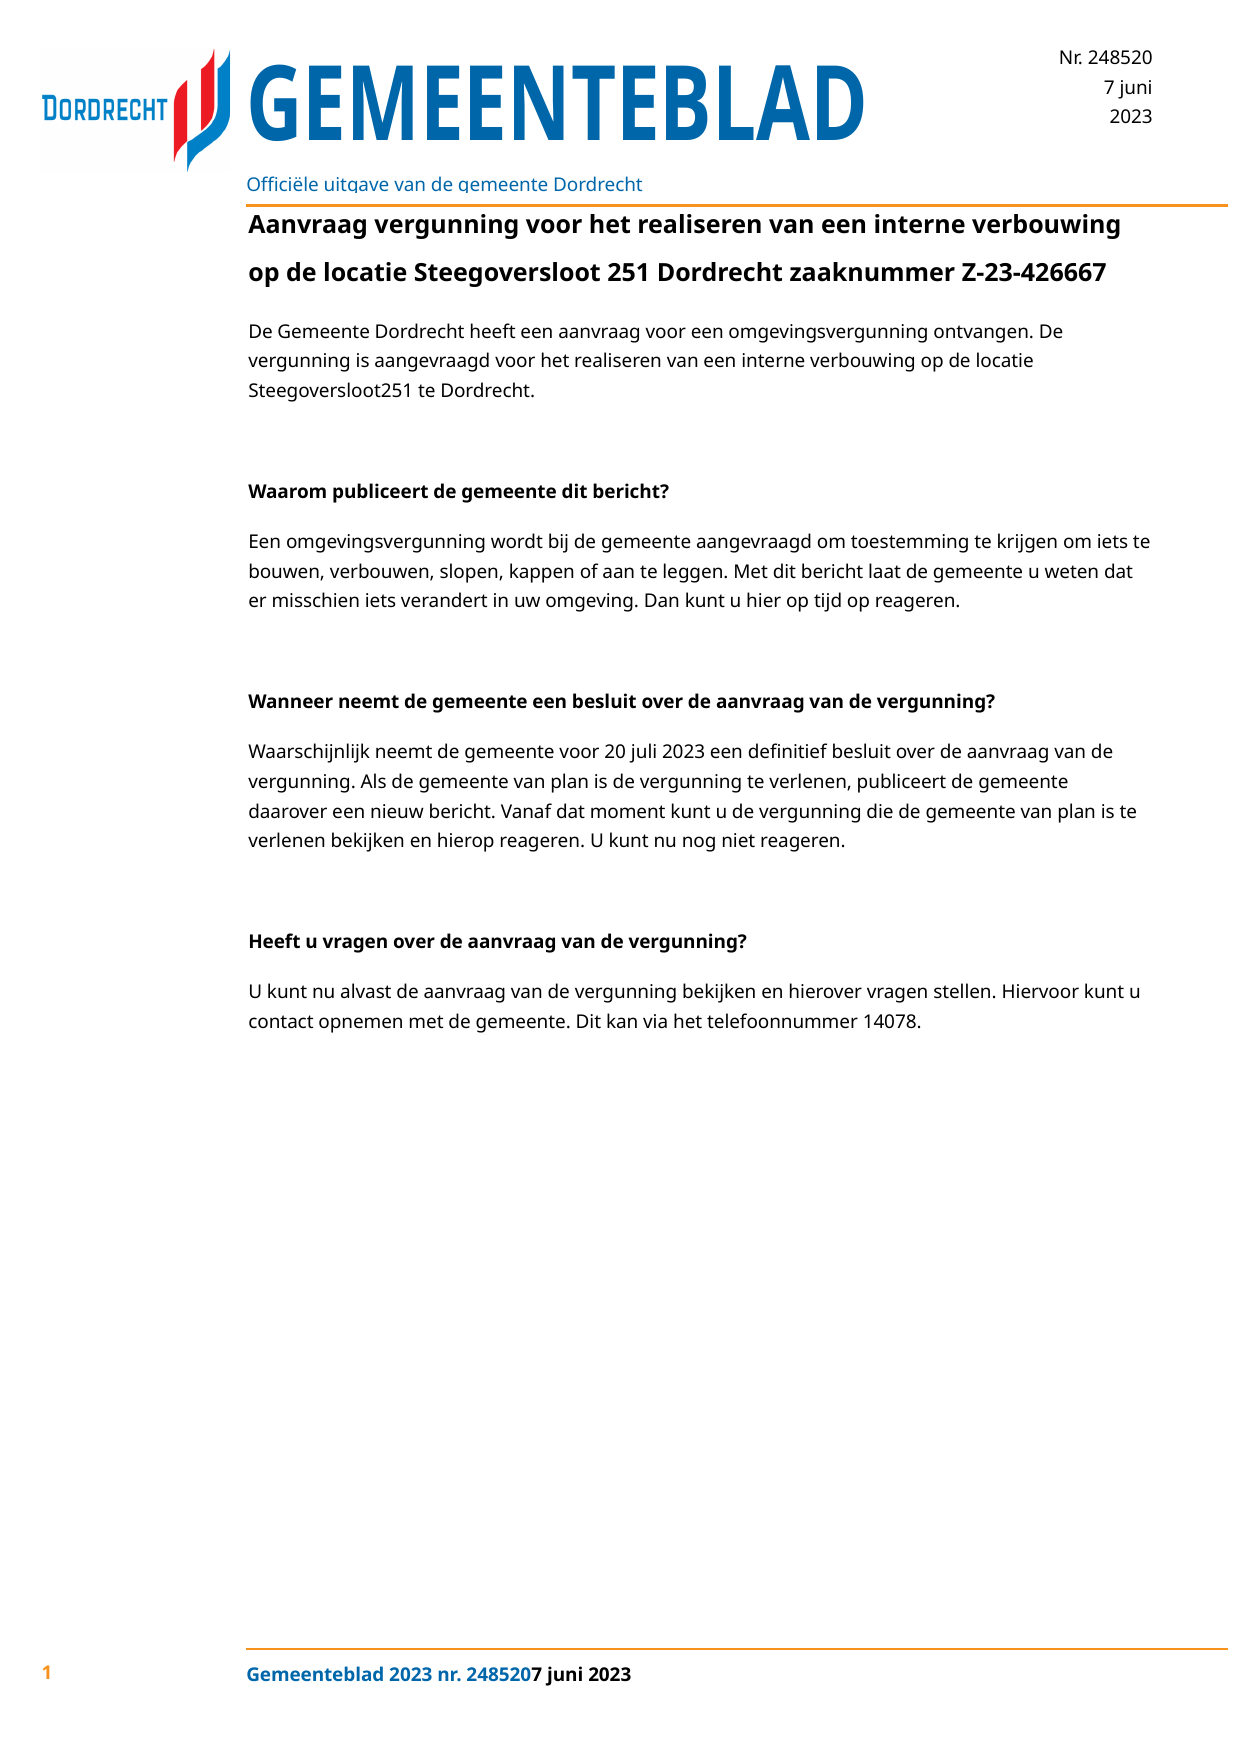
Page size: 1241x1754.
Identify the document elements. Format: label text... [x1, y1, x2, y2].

text Waarschijnlijk neemt de gemeente voor 20 juli 2023 een definitief besluit over de aanvraag van de vergunning. Als de gemeente van plan is de vergunning te verlenen, publiceert de gemeente daarover een nieuw bericht. Vanaf dat moment kunt u de vergunning die de gemeente van plan is te verlenen bekijken en hierop reageren. U kunt nu nog niet reageren. [248, 739, 1152, 853]
text Aanvraag vergunning voor het realiseren van een interne verbouwing op de locatie Steegoversloot 251 Dordrecht zaaknummer Z-23-426667 [248, 207, 1152, 288]
text U kunt nu alvast de aanvraag van de vergunning bekijken en hierover vragen stellen. Hiervoor kunt u contact opnemen met de gemeente. Dit kan via het telefoonnummer 14078. [248, 979, 1152, 1034]
text Een omgevingsvergunning wordt bij de gemeente aangevraagd om toestemming te krijgen om iets te bouwen, verbouwen, slopen, kappen of aan te leggen. Met dit bericht laat de gemeente u weten dat er misschien iets verandert in uw omgeving. Dan kunt u hier op tijd op reageren. [248, 528, 1152, 613]
picture [41, 47, 231, 172]
text Heeft u vragen over de aanvraag van de vergunning? [248, 928, 1152, 954]
text De Gemeente Dordrecht heeft een aanvraag voor een omgevingsvergunning ontvangen. De vergunning is aangevraagd voor het realiseren van een interne verbouwing op de locatie Steegoversloot251 te Dordrecht. [248, 318, 1152, 403]
text Wanneer neemt de gemeente een besluit over de aanvraag van de vergunning? [248, 688, 1152, 714]
text Waarom publiceert de gemeente dit bericht? [248, 478, 1152, 504]
